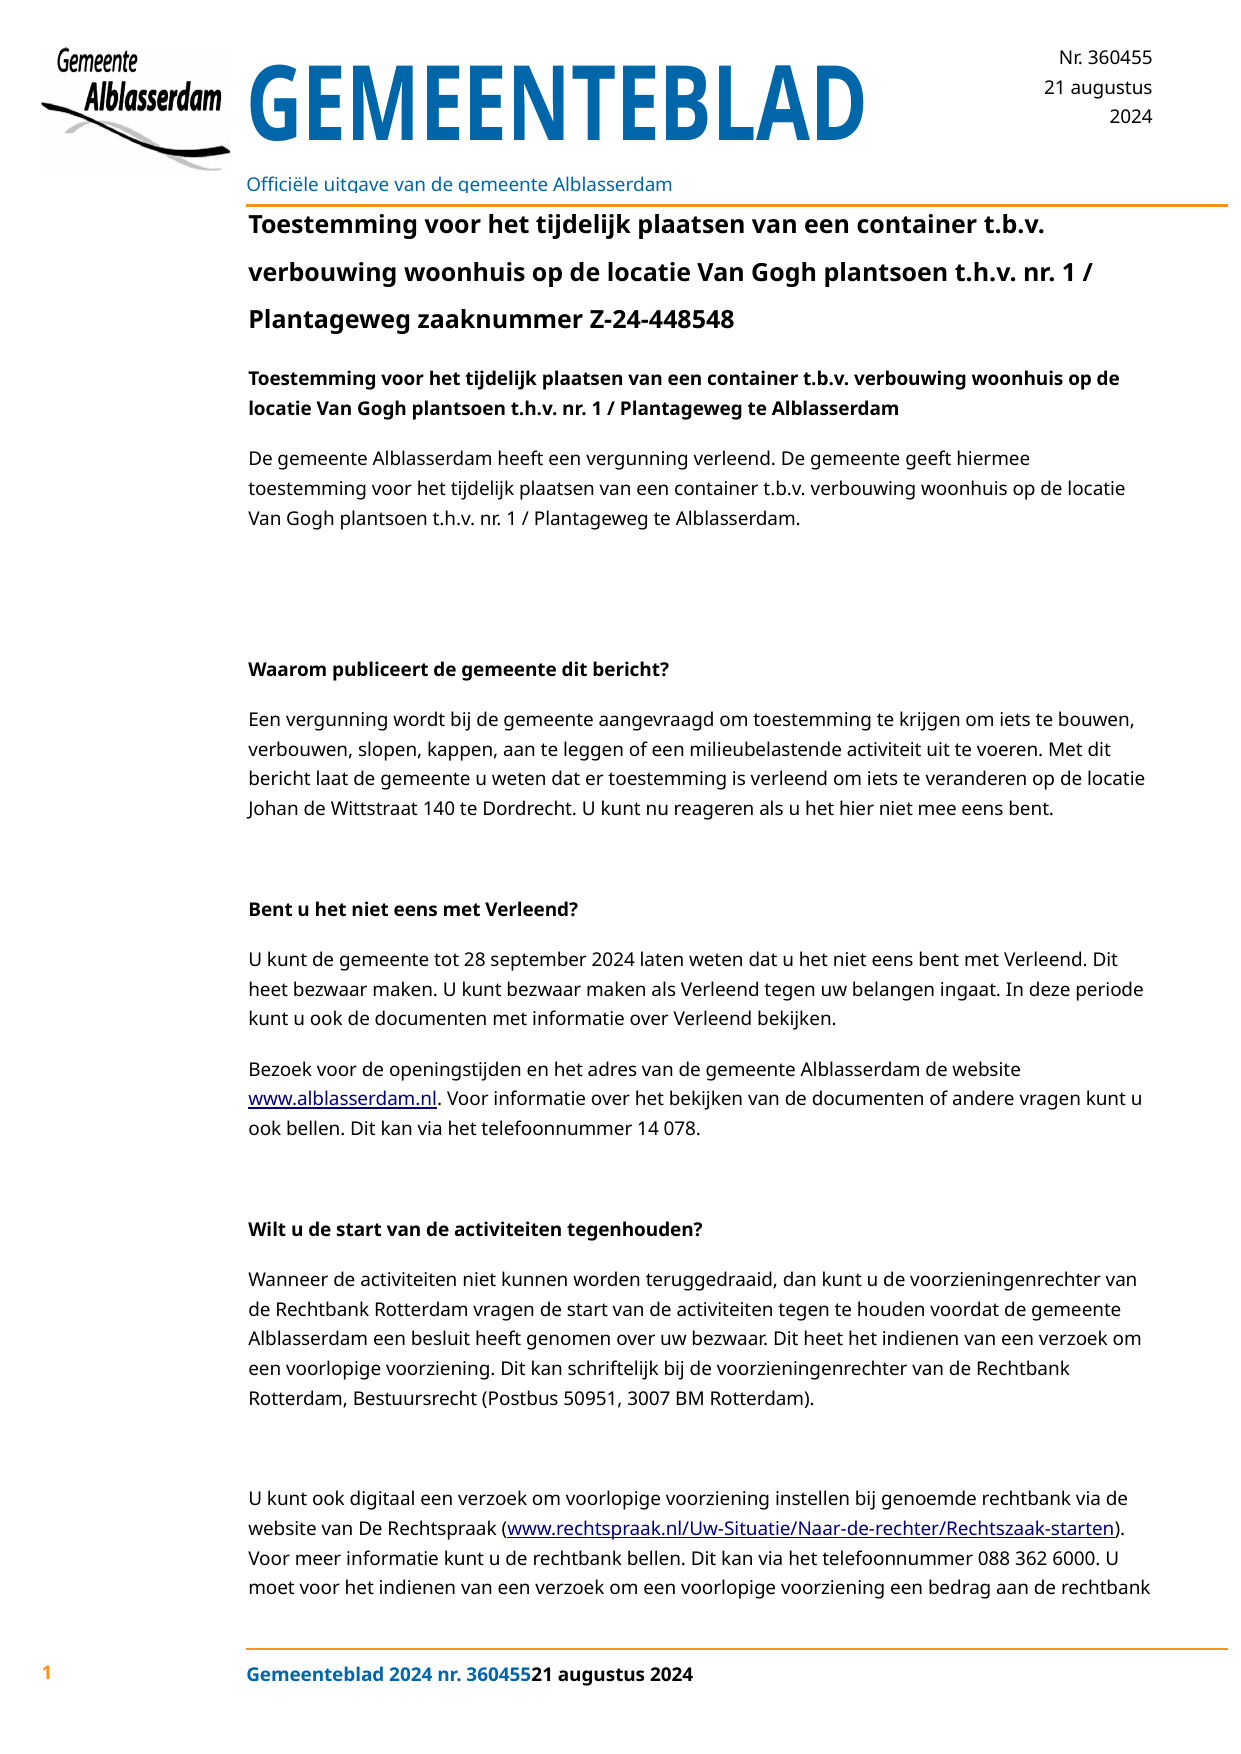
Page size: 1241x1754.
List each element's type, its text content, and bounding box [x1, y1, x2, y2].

text Toestemming voor het tijdelijk plaatsen van een container t.b.v. verbouwing woonhuis op de locatie Van Gogh plantsoen t.h.v. nr. 1 / Plantageweg zaaknummer Z-24-448548 [248, 207, 1152, 336]
text Bezoek voor de openingstijden en het adres van de gemeente Alblasserdam de website www.alblasserdam.nl. Voor informatie over het bekijken van de documenten of andere vragen kunt u ook bellen. Dit kan via het telefoonnummer 14 078. [248, 1056, 1152, 1141]
text Wilt u de start van de activiteiten tegenhouden? [248, 1216, 1152, 1242]
text Bent u het niet eens met Verleend? [248, 896, 1152, 922]
text Een vergunning wordt bij de gemeente aangevraagd om toestemming te krijgen om iets te bouwen, verbouwen, slopen, kappen, aan te leggen of een milieubelastende activiteit uit te voeren. Met dit bericht laat de gemeente u weten dat er toestemming is verleend om iets te veranderen op de locatie Johan de Wittstraat 140 te Dordrecht. U kunt nu reageren als u het hier niet mee eens bent. [248, 706, 1152, 821]
text Toestemming voor het tijdelijk plaatsen van een container t.b.v. verbouwing woonhuis op de locatie Van Gogh plantsoen t.h.v. nr. 1 / Plantageweg te Alblasserdam [248, 366, 1152, 421]
text Waarom publiceert de gemeente dit bericht? [248, 656, 1152, 682]
text U kunt de gemeente tot 28 september 2024 laten weten dat u het niet eens bent met Verleend. Dit heet bezwaar maken. U kunt bezwaar maken als Verleend tegen uw belangen ingaat. In deze periode kunt u ook de documenten met informatie over Verleend bekijken. [248, 946, 1152, 1031]
text De gemeente Alblasserdam heeft een vergunning verleend. De gemeente geeft hiermee toestemming voor het tijdelijk plaatsen van een container t.b.v. verbouwing woonhuis op de locatie Van Gogh plantsoen t.h.v. nr. 1 / Plantageweg te Alblasserdam. [248, 446, 1152, 530]
text Wanneer de activiteiten niet kunnen worden teruggedraaid, dan kunt u de voorzieningenrechter van de Rechtbank Rotterdam vragen de start van de activiteiten tegen te houden voordat de gemeente Alblasserdam een besluit heeft genomen over uw bezwaar. Dit heet het indienen van een verzoek om een voorlopige voorziening. Dit kan schriftelijk bij de voorzieningenrechter van de Rechtbank Rotterdam, Bestuursrecht (Postbus 50951, 3007 BM Rotterdam). [248, 1266, 1152, 1410]
picture [41, 47, 231, 172]
text U kunt ook digitaal een verzoek om voorlopige voorziening instellen bij genoemde rechtbank via de website van De Rechtspraak (www.rechtspraak.nl/Uw-Situatie/Naar-de-rechter/Rechtszaak-starten). Voor meer informatie kunt u de rechtbank bellen. Dit kan via het telefoonnummer 088 362 6000. U moet voor het indienen van een verzoek om een voorlopige voorziening een bedrag aan de rechtbank [248, 1486, 1152, 1600]
